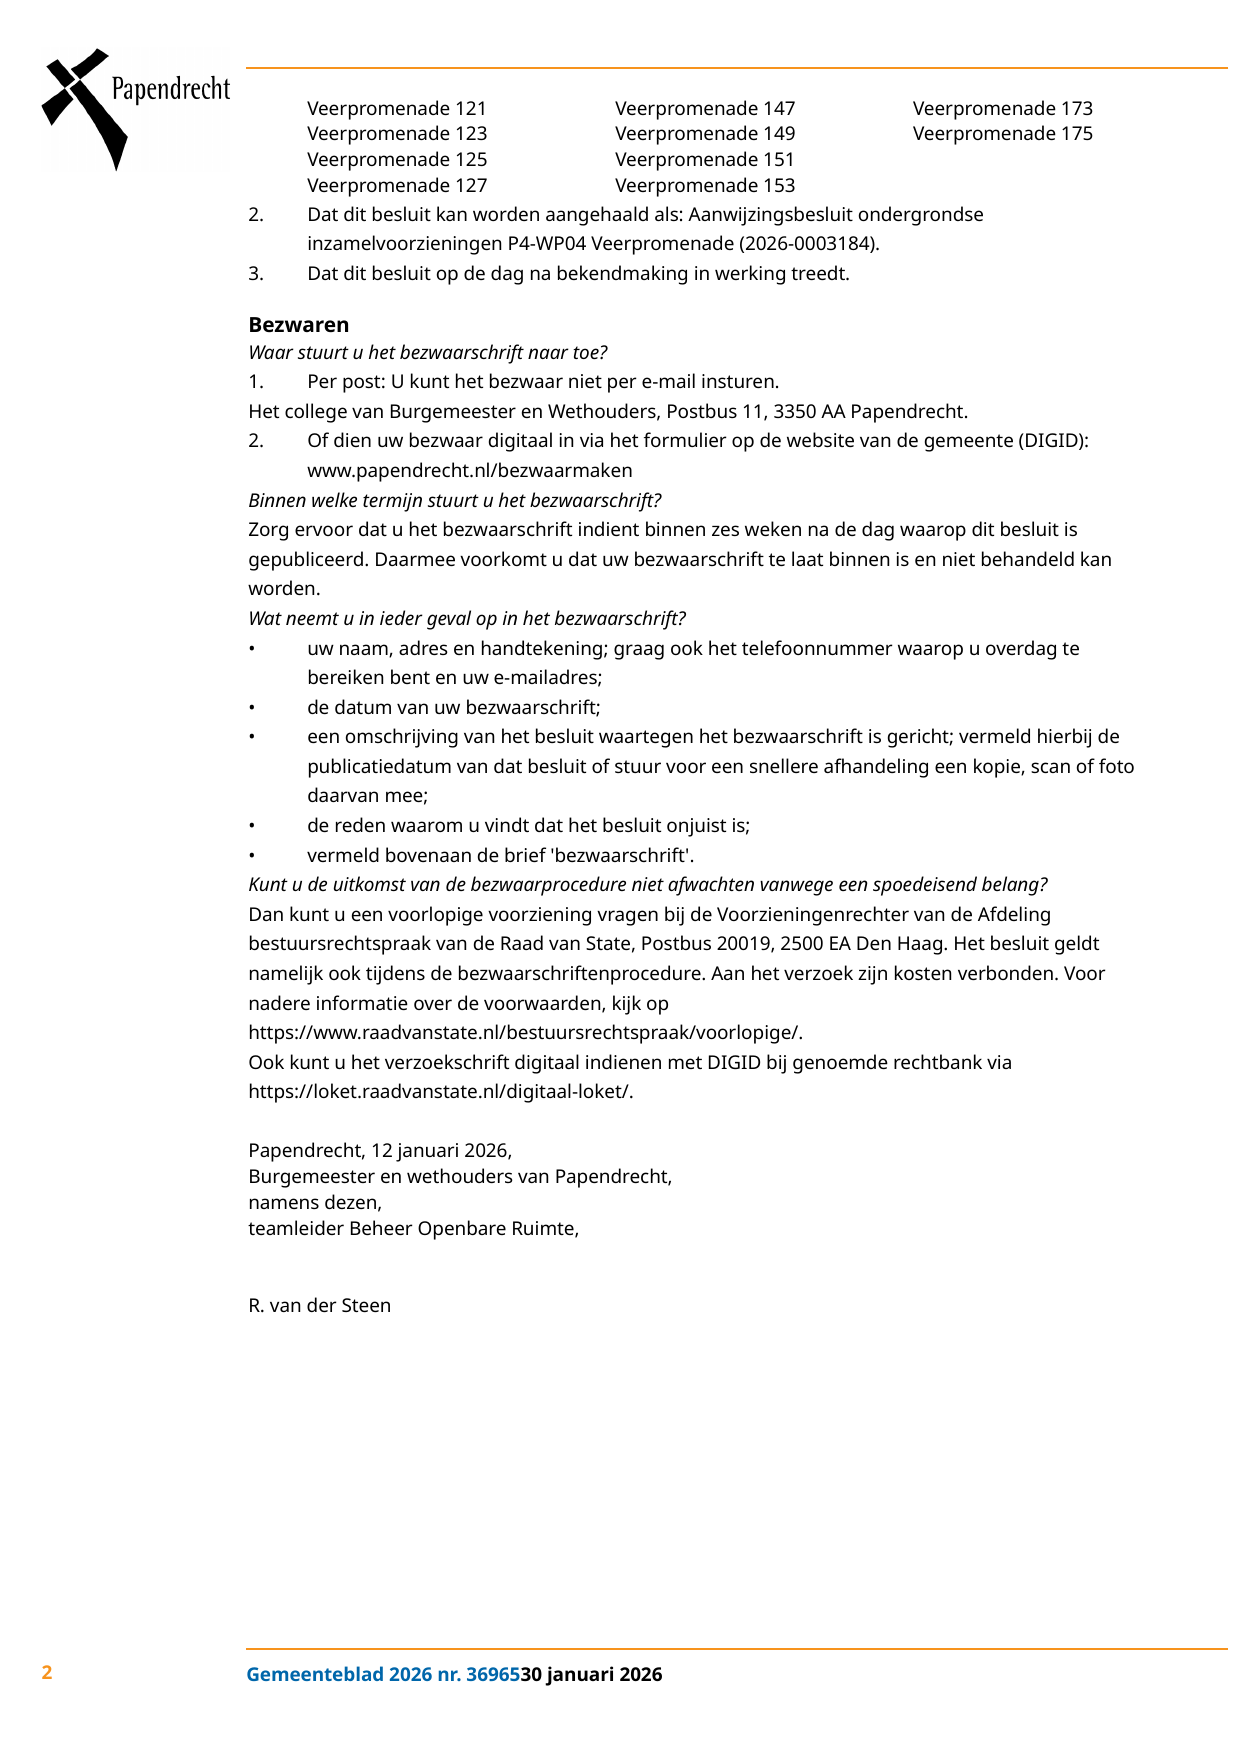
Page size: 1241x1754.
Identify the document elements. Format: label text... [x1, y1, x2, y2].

text Ook kunt u het verzoekschrift digitaal indienen met DIGID bij genoemde rechtbank via https://loket.raadvanstate.nl/digitaal-loket/. [248, 1049, 1152, 1104]
table_cell [854, 146, 1152, 172]
text Kunt u de uitkomst van de bezwaarprocedure niet afwachten vanwege een spoedeisend belang? [248, 871, 1152, 897]
text Bezwaren [248, 311, 1152, 339]
table_cell Veerpromenade 125 [248, 146, 556, 172]
list uw naam, adres en handtekening; graag ook het telefoonnummer waarop u overdag te bereiken bent en uw e-mailadres; [248, 635, 1152, 690]
text Zorg ervoor dat u het bezwaarschrift indient binnen zes weken na de dag waarop dit besluit is gepubliceerd. Daarmee voorkomt u dat uw bezwaarschrift te laat binnen is en niet behandeld kan worden. [248, 516, 1152, 601]
text teamleider Beheer Openbare Ruimte, [248, 1215, 1152, 1241]
table_cell Veerpromenade 153 [556, 172, 854, 198]
table_cell Veerpromenade 149 [556, 121, 854, 146]
table_cell Veerpromenade 175 [854, 121, 1152, 146]
text Papendrecht, 12 januari 2026, [248, 1138, 1152, 1163]
table_cell Veerpromenade 173 [854, 95, 1152, 121]
table_cell Veerpromenade 127 [248, 172, 556, 198]
list een omschrijving van het besluit waartegen het bezwaarschrift is gericht; vermeld hierbij de publicatiedatum van dat besluit of stuur voor een snellere afhandeling een kopie, scan of foto daarvan mee; [248, 723, 1152, 808]
list Of dien uw bezwaar digitaal in via het formulier op de website van de gemeente (DIGID): www.papendrecht.nl/bezwaarmaken [248, 428, 1152, 483]
text R. van der Steen [248, 1292, 1152, 1318]
table_cell Veerpromenade 151 [556, 146, 854, 172]
list vermeld bovenaan de brief 'bezwaarschrift'. [248, 842, 1152, 868]
text Burgemeester en wethouders van Papendrecht, [248, 1163, 1152, 1189]
text Waar stuurt u het bezwaarschrift naar toe? [248, 339, 1152, 365]
list Dat dit besluit op de dag na bekendmaking in werking treedt. [248, 260, 1152, 286]
text Dan kunt u een voorlopige voorziening vragen bij de Voorzieningenrechter van de Afdeling bestuursrechtspraak van de Raad van State, Postbus 20019, 2500 EA Den Haag. Het besluit geldt namelijk ook tijdens de bezwaarschriftenprocedure. Aan het verzoek zijn kosten verbonden. Voor nadere informatie over de voorwaarden, kijk op https://www.raadvanstate.nl/bestuursrechtspraak/voorlopige/. [248, 901, 1152, 1045]
text Binnen welke termijn stuurt u het bezwaarschrift? [248, 487, 1152, 513]
table_cell Veerpromenade 121 [248, 95, 556, 121]
table_cell Veerpromenade 147 [556, 95, 854, 121]
table_cell [854, 172, 1152, 198]
text Wat neemt u in ieder geval op in het bezwaarschrift? [248, 605, 1152, 631]
list Per post: U kunt het bezwaar niet per e-mail insturen. [248, 368, 1152, 394]
list de reden waarom u vindt dat het besluit onjuist is; [248, 812, 1152, 838]
list de datum van uw bezwaarschrift; [248, 694, 1152, 720]
list Dat dit besluit kan worden aangehaald als: Aanwijzingsbesluit ondergrondse inzamelvoorzieningen P4-WP04 Veerpromenade (2026-0003184). [248, 201, 1152, 256]
text Het college van Burgemeester en Wethouders, Postbus 11, 3350 AA Papendrecht. [248, 398, 1152, 424]
text namens dezen, [248, 1189, 1152, 1215]
table_cell Veerpromenade 123 [248, 121, 556, 146]
picture [41, 47, 231, 172]
